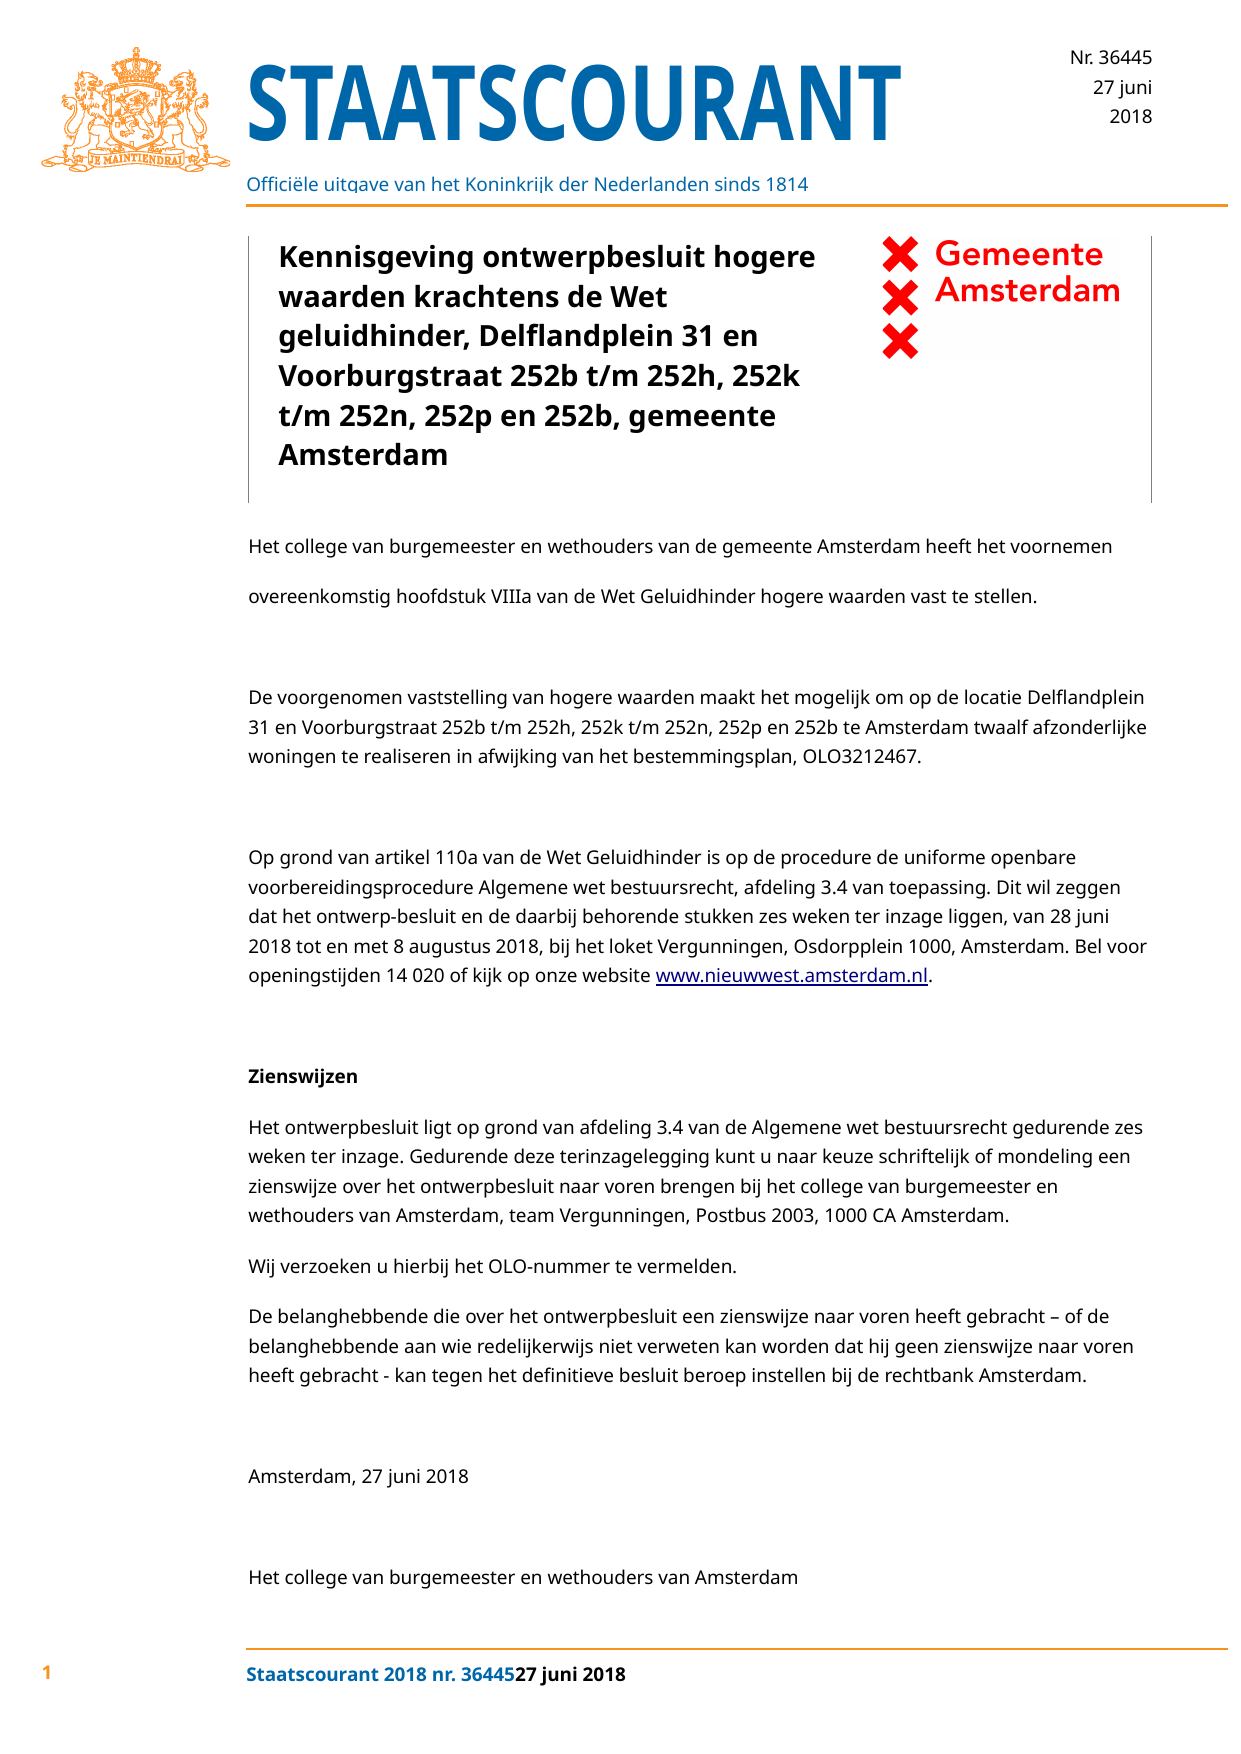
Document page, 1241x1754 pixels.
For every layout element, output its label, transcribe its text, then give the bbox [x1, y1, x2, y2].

text Zienswijzen [248, 1063, 1152, 1089]
table_header [850, 236, 1151, 503]
text Het ontwerpbesluit ligt op grond van afdeling 3.4 van de Algemene wet bestuursrecht gedurende zes weken ter inzage. Gedurende deze terinzagelegging kunt u naar keuze schriftelijk of mondeling een zienswijze over het ontwerpbesluit naar voren brengen bij het college van burgemeester en wethouders van Amsterdam, team Vergunningen, Postbus 2003, 1000 CA Amsterdam. [248, 1114, 1152, 1228]
table_header Kennisgeving ontwerpbesluit hogere waarden krachtens de Wet geluidhinder, Delflandplein 31 en Voorburgstraat 252b t/m 252h, 252k t/m 252n, 252p en 252b, gemeente Amsterdam [249, 236, 850, 503]
text De voorgenomen vaststelling van hogere waarden maakt het mogelijk om op de locatie Delflandplein 31 en Voorburgstraat 252b t/m 252h, 252k t/m 252n, 252p en 252b te Amsterdam twaalf afzonderlijke woningen te realiseren in afwijking van het bestemmingsplan, OLO3212467. [248, 684, 1152, 769]
text Het college van burgemeester en wethouders van Amsterdam [248, 1564, 1152, 1590]
picture [41, 47, 231, 172]
text overeenkomstig hoofdstuk VIIIa van de Wet Geluidhinder hogere waarden vast te stellen. [248, 583, 1152, 609]
picture [882, 236, 1119, 359]
text Amsterdam, 27 juni 2018 [248, 1463, 1152, 1489]
text De belanghebbende die over het ontwerpbesluit een zienswijze naar voren heeft gebracht – of de belanghebbende aan wie redelijkerwijs niet verweten kan worden dat hij geen zienswijze naar voren heeft gebracht - kan tegen het definitieve besluit beroep instellen bij de rechtbank Amsterdam. [248, 1303, 1152, 1388]
text Op grond van artikel 110a van de Wet Geluidhinder is op de procedure de uniforme openbare voorbereidingsprocedure Algemene wet bestuursrecht, afdeling 3.4 van toepassing. Dit wil zeggen dat het ontwerp-besluit en de daarbij behorende stukken zes weken ter inzage liggen, van 28 juni 2018 tot en met 8 augustus 2018, bij het loket Vergunningen, Osdorpplein 1000, Amsterdam. Bel voor openingstijden 14 020 of kijk op onze website www.nieuwwest.amsterdam.nl. [248, 844, 1152, 988]
text Het college van burgemeester en wethouders van de gemeente Amsterdam heeft het voornemen [248, 533, 1152, 559]
text Wij verzoeken u hierbij het OLO-nummer te vermelden. [248, 1253, 1152, 1279]
